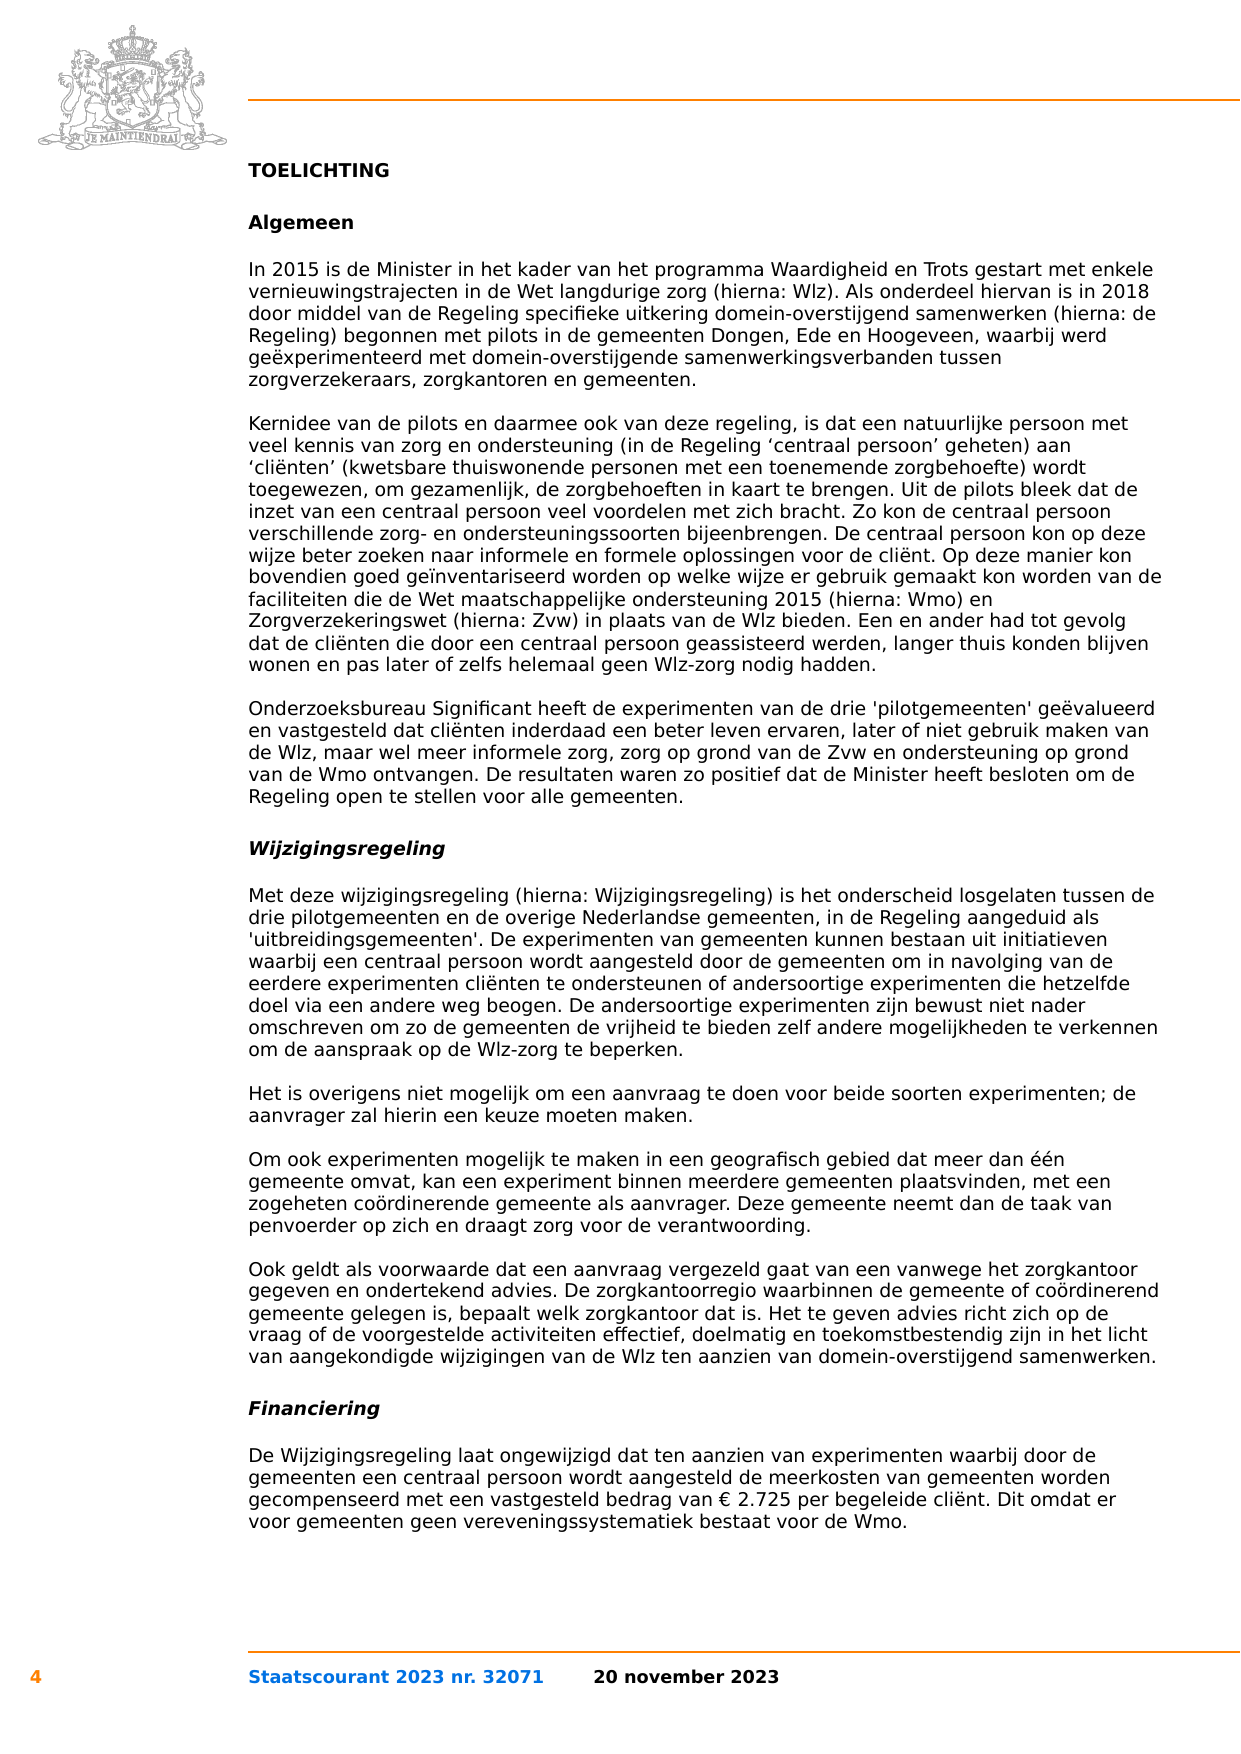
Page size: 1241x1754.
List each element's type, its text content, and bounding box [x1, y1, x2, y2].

subtitle TOELICHTING [248, 160, 1163, 182]
text Het is overigens niet mogelijk om een aanvraag te doen voor beide soorten experimenten; de aanvrager zal hierin een keuze moeten maken. [248, 1083, 1163, 1127]
picture [38, 25, 227, 150]
text Onderzoeksbureau Significant heeft de experimenten van de drie 'pilotgemeenten' geëvalueerd en vastgesteld dat cliënten inderdaad een beter leven ervaren, later of niet gebruik maken van de Wlz, maar wel meer informele zorg, zorg op grond van de Zvw en ondersteuning op grond van de Wmo ontvangen. De resultaten waren zo positief dat de Minister heeft besloten om de Regeling open te stellen voor alle gemeenten. [248, 698, 1163, 808]
subtitle Algemeen [248, 212, 1163, 234]
text Om ook experimenten mogelijk te maken in een geografisch gebied dat meer dan één gemeente omvat, kan een experiment binnen meerdere gemeenten plaatsvinden, met een zogeheten coördinerende gemeente als aanvrager. Deze gemeente neemt dan de taak van penvoerder op zich en draagt zorg voor de verantwoording. [248, 1149, 1163, 1237]
text De Wijzigingsregeling laat ongewijzigd dat ten aanzien van experimenten waarbij door de gemeenten een centraal persoon wordt aangesteld de meerkosten van gemeenten worden gecompenseerd met een vastgesteld bedrag van € 2.725 per begeleide cliënt. Dit omdat er voor gemeenten geen vereveningssystematiek bestaat voor de Wmo. [248, 1445, 1163, 1533]
text Kernidee van de pilots en daarmee ook van deze regeling, is dat een natuurlijke persoon met veel kennis van zorg en ondersteuning (in de Regeling ‘centraal persoon’ geheten) aan ‘cliënten’ (kwetsbare thuiswonende personen met een toenemende zorgbehoefte) wordt toegewezen, om gezamenlijk, de zorgbehoeften in kaart te brengen. Uit de pilots bleek dat de inzet van een centraal persoon veel voordelen met zich bracht. Zo kon de centraal persoon verschillende zorg- en ondersteuningssoorten bijeenbrengen. De centraal persoon kon op deze wijze beter zoeken naar informele en formele oplossingen voor de cliënt. Op deze manier kon bovendien goed geïnventariseerd worden op welke wijze er gebruik gemaakt kon worden van de faciliteiten die de Wet maatschappelijke ondersteuning 2015 (hierna: Wmo) en Zorgverzekeringswet (hierna: Zvw) in plaats van de Wlz bieden. Een en ander had tot gevolg dat de cliënten die door een centraal persoon geassisteerd werden, langer thuis konden blijven wonen en pas later of zelfs helemaal geen Wlz-zorg nodig hadden. [248, 413, 1163, 676]
text Ook geldt als voorwaarde dat een aanvraag vergezeld gaat van een vanwege het zorgkantoor gegeven en ondertekend advies. De zorgkantoorregio waarbinnen de gemeente of coördinerend gemeente gelegen is, bepaalt welk zorgkantoor dat is. Het te geven advies richt zich op de vraag of de voorgestelde activiteiten effectief, doelmatig en toekomstbestendig zijn in het licht van aangekondigde wijzigingen van de Wlz ten aanzien van domein-overstijgend samenwerken. [248, 1258, 1163, 1368]
text In 2015 is de Minister in het kader van het programma Waardigheid en Trots gestart met enkele vernieuwingstrajecten in de Wet langdurige zorg (hierna: Wlz). Als onderdeel hiervan is in 2018 door middel van de Regeling specifieke uitkering domein-overstijgend samenwerken (hierna: de Regeling) begonnen met pilots in de gemeenten Dongen, Ede en Hoogeveen, waarbij werd geëxperimenteerd met domein-overstijgende samenwerkingsverbanden tussen zorgverzekeraars, zorgkantoren en gemeenten. [248, 259, 1163, 391]
subtitle Wijzigingsregeling [248, 838, 1163, 860]
text Met deze wijzigingsregeling (hierna: Wijzigingsregeling) is het onderscheid losgelaten tussen de drie pilotgemeenten en de overige Nederlandse gemeenten, in de Regeling aangeduid als 'uitbreidingsgemeenten'. De experimenten van gemeenten kunnen bestaan uit initiatieven waarbij een centraal persoon wordt aangesteld door de gemeenten om in navolging van de eerdere experimenten cliënten te ondersteunen of andersoortige experimenten die hetzelfde doel via een andere weg beogen. De andersoortige experimenten zijn bewust niet nader omschreven om zo de gemeenten de vrijheid te bieden zelf andere mogelijkheden te verkennen om de aanspraak op de Wlz-zorg te beperken. [248, 885, 1163, 1061]
subtitle Financiering [248, 1398, 1163, 1420]
